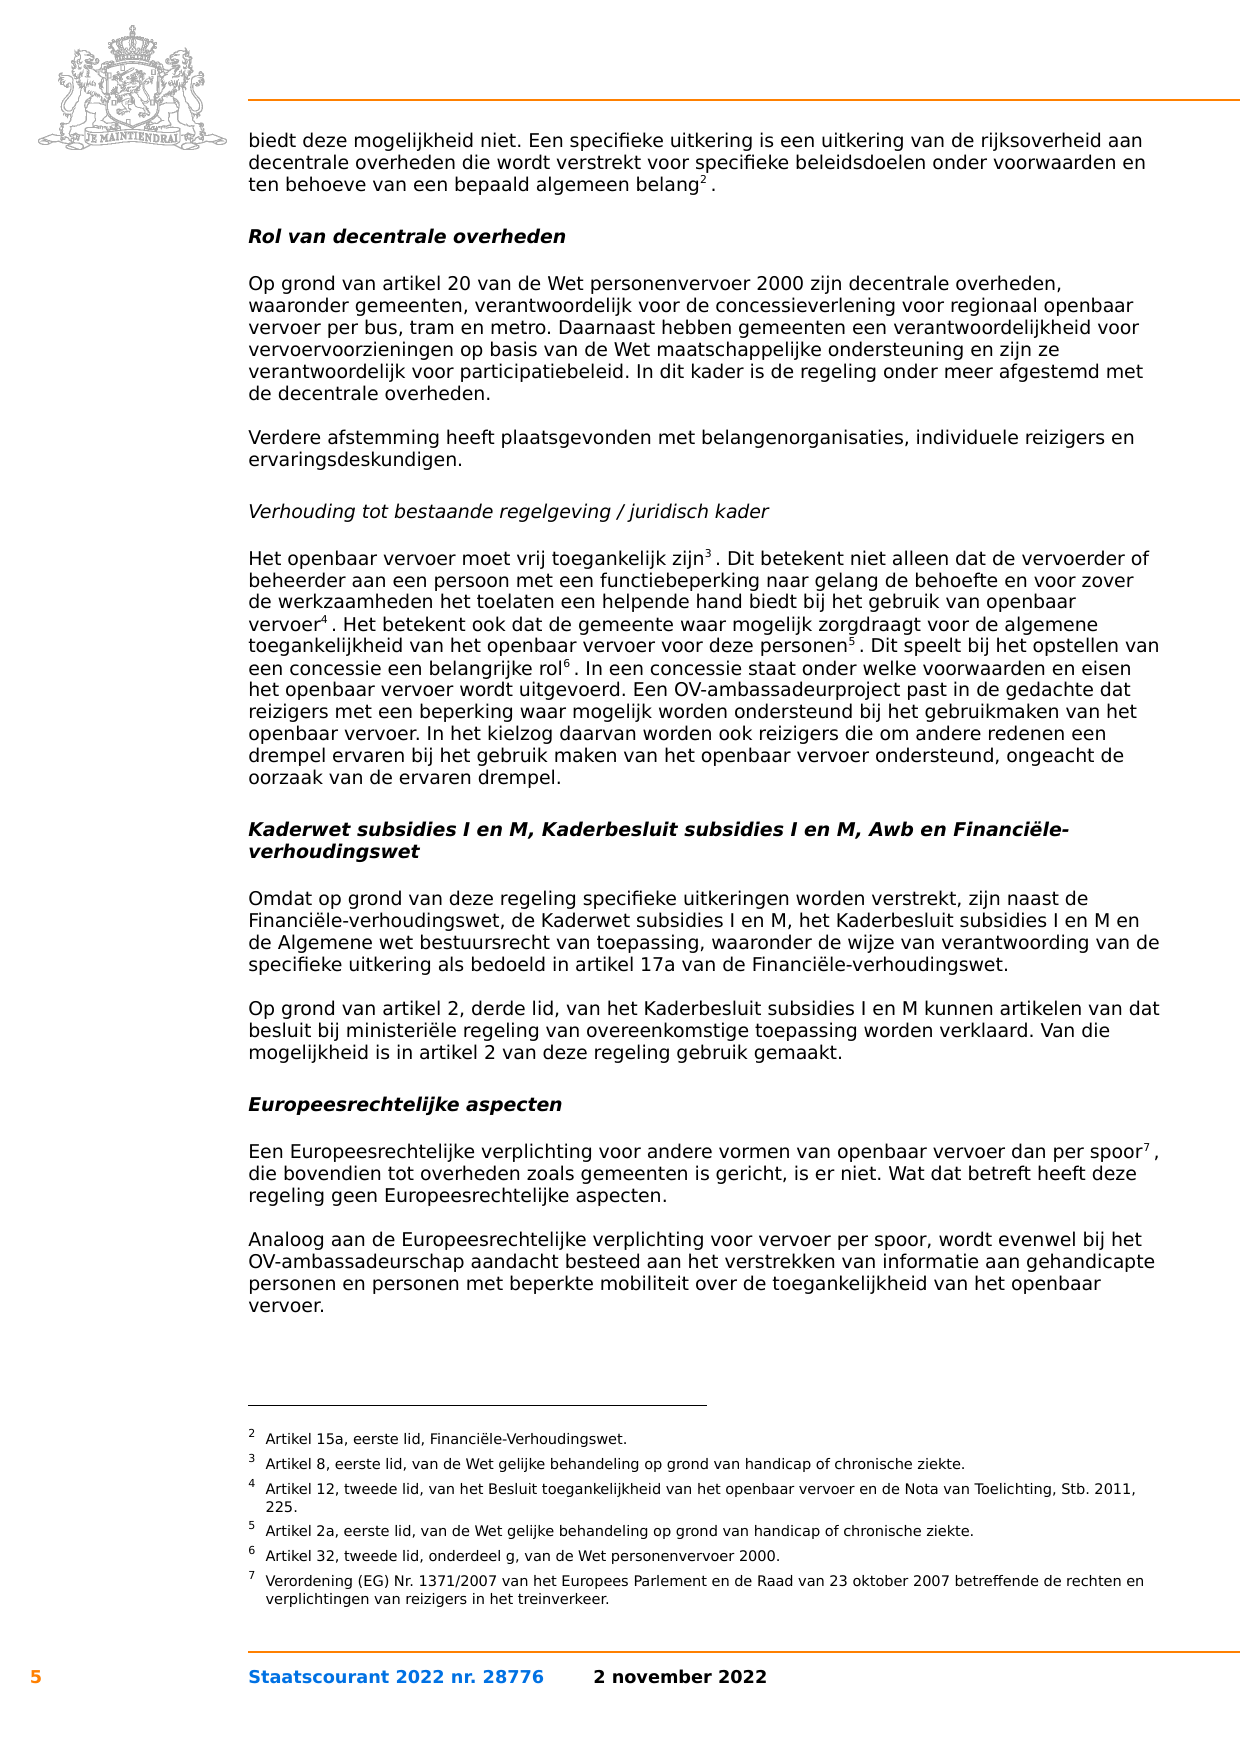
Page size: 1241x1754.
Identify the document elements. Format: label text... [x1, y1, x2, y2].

text biedt deze mogelijkheid niet. Een specifieke uitkering is een uitkering van de rijksoverheid aan decentrale overheden die wordt verstrekt voor specifieke beleidsdoelen onder voorwaarden en ten behoeve van een bepaald algemeen belang. [248, 130, 1163, 196]
text Analoog aan de Europeesrechtelijke verplichting voor vervoer per spoor, wordt evenwel bij het OV-ambassadeurschap aandacht besteed aan het verstrekken van informatie aan gehandicapte personen en personen met beperkte mobiliteit over de toegankelijkheid van het openbaar vervoer. [248, 1229, 1163, 1317]
subtitle Europeesrechtelijke aspecten [248, 1094, 1163, 1116]
subtitle Verhouding tot bestaande regelgeving / juridisch kader [248, 501, 1163, 522]
picture [38, 25, 227, 150]
text Omdat op grond van deze regeling specifieke uitkeringen worden verstrekt, zijn naast de Financiële-verhoudingswet, de Kaderwet subsidies I en M, het Kaderbesluit subsidies I en M en de Algemene wet bestuursrecht van toepassing, waaronder de wijze van verantwoording van de specifieke uitkering als bedoeld in artikel 17a van de Financiële-verhoudingswet. [248, 888, 1163, 976]
subtitle Kaderwet subsidies I en M, Kaderbesluit subsidies I en M, Awb en Financiële-verhoudingswet [248, 819, 1163, 863]
text Artikel 8, eerste lid, van de Wet gelijke behandeling op grond van handicap of chronische ziekte. [248, 1452, 1163, 1474]
text Het openbaar vervoer moet vrij toegankelijk zijn. Dit betekent niet alleen dat de vervoerder of beheerder aan een persoon met een functiebeperking naar gelang de behoefte en voor zover de werkzaamheden het toelaten een helpende hand biedt bij het gebruik van openbaar vervoer. Het betekent ook dat de gemeente waar mogelijk zorgdraagt voor de algemene toegankelijkheid van het openbaar vervoer voor deze personen. Dit speelt bij het opstellen van een concessie een belangrijke rol. In een concessie staat onder welke voorwaarden en eisen het openbaar vervoer wordt uitgevoerd. Een OV-ambassadeurproject past in de gedachte dat reizigers met een beperking waar mogelijk worden ondersteund bij het gebruikmaken van het openbaar vervoer. In het kielzog daarvan worden ook reizigers die om andere redenen een drempel ervaren bij het gebruik maken van het openbaar vervoer ondersteund, ongeacht de oorzaak van de ervaren drempel. [248, 547, 1163, 789]
text Artikel 12, tweede lid, van het Besluit toegankelijkheid van het openbaar vervoer en de Nota van Toelichting, Stb. 2011, 225. [248, 1477, 1163, 1516]
text Artikel 15a, eerste lid, Financiële-Verhoudingswet. [248, 1427, 1163, 1449]
text Artikel 2a, eerste lid, van de Wet gelijke behandeling op grond van handicap of chronische ziekte. [248, 1519, 1163, 1541]
subtitle Rol van decentrale overheden [248, 226, 1163, 248]
text Verdere afstemming heeft plaatsgevonden met belangenorganisaties, individuele reizigers en ervaringsdeskundigen. [248, 427, 1163, 471]
text Artikel 32, tweede lid, onderdeel g, van de Wet personenvervoer 2000. [248, 1544, 1163, 1566]
text Op grond van artikel 2, derde lid, van het Kaderbesluit subsidies I en M kunnen artikelen van dat besluit bij ministeriële regeling van overeenkomstige toepassing worden verklaard. Van die mogelijkheid is in artikel 2 van deze regeling gebruik gemaakt. [248, 998, 1163, 1064]
text Verordening (EG) Nr. 1371/2007 van het Europees Parlement en de Raad van 23 oktober 2007 betreffende de rechten en verplichtingen van reizigers in het treinverkeer. [248, 1569, 1163, 1608]
text Een Europeesrechtelijke verplichting voor andere vormen van openbaar vervoer dan per spoor, die bovendien tot overheden zoals gemeenten is gericht, is er niet. Wat dat betreft heeft deze regeling geen Europeesrechtelijke aspecten. [248, 1141, 1163, 1207]
text Op grond van artikel 20 van de Wet personenvervoer 2000 zijn decentrale overheden, waaronder gemeenten, verantwoordelijk voor de concessieverlening voor regionaal openbaar vervoer per bus, tram en metro. Daarnaast hebben gemeenten een verantwoordelijkheid voor vervoervoorzieningen op basis van de Wet maatschappelijke ondersteuning en zijn ze verantwoordelijk voor participatiebeleid. In dit kader is de regeling onder meer afgestemd met de decentrale overheden. [248, 273, 1163, 405]
